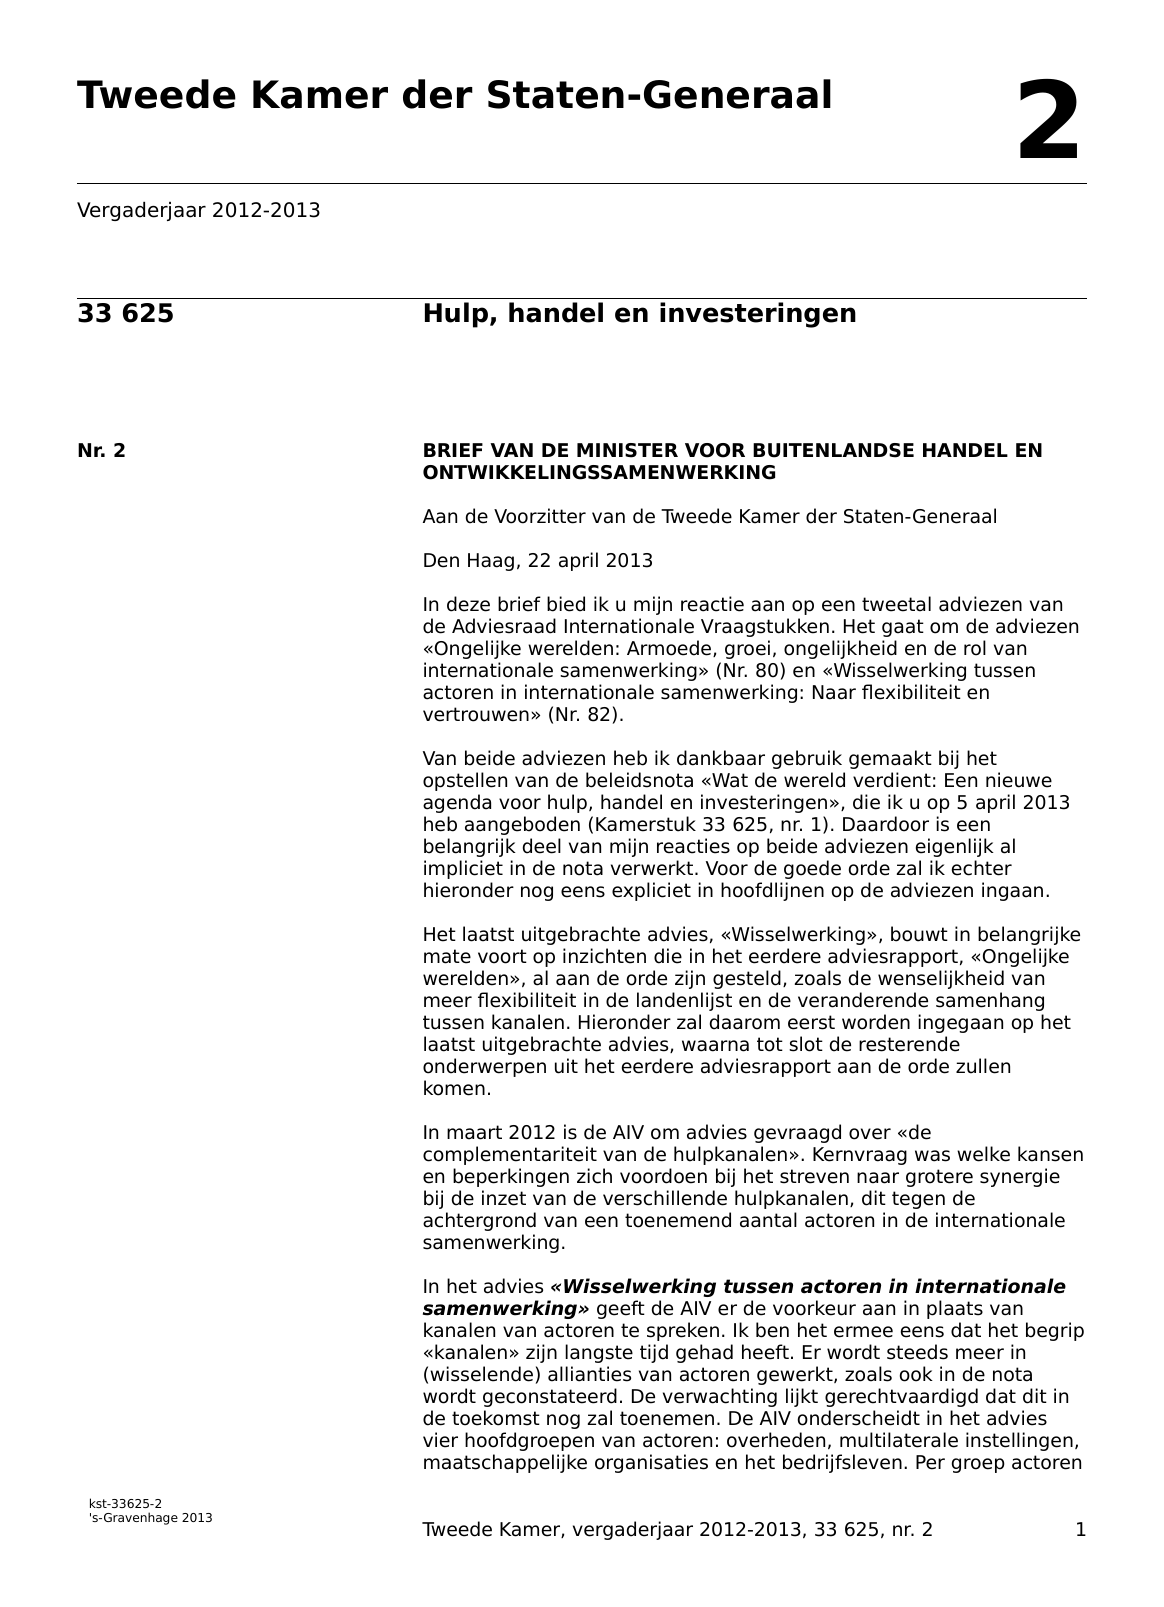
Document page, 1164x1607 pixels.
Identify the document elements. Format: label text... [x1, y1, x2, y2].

text Van beide adviezen heb ik dankbaar gebruik gemaakt bij het opstellen van de beleidsnota «Wat de wereld verdient: Een nieuwe agenda voor hulp, handel en investeringen», die ik u op 5 april 2013 heb aangeboden (Kamerstuk 33 625, nr. 1). Daardoor is een belangrijk deel van mijn reacties op beide adviezen eigenlijk al impliciet in de nota verwerkt. Voor de goede orde zal ik echter hieronder nog eens expliciet in hoofdlijnen op de adviezen ingaan. [422, 748, 1087, 902]
table_cell Vergaderjaar 2012-2013 [77, 184, 1087, 298]
text In het advies «Wisselwerking tussen actoren in internationale samenwerking» geeft de AIV er de voorkeur aan in plaats van kanalen van actoren te spreken. Ik ben het ermee eens dat het begrip «kanalen» zijn langste tijd gehad heeft. Er wordt steeds meer in (wisselende) allianties van actoren gewerkt, zoals ook in de nota wordt geconstateerd. De verwachting lijkt gerechtvaardigd dat dit in de toekomst nog zal toenemen. De AIV onderscheidt in het advies vier hoofdgroepen van actoren: overheden, multilaterale instellingen, maatschappelijke organisaties en het bedrijfsleven. Per groep actoren [422, 1276, 1087, 1474]
text kst-33625-2 [88, 1497, 323, 1511]
text In deze brief bied ik u mijn reactie aan op een tweetal adviezen van de Adviesraad Internationale Vraagstukken. Het gaat om de adviezen «Ongelijke werelden: Armoede, groei, ongelijkheid en de rol van internationale samenwerking» (Nr. 80) en «Wisselwerking tussen actoren in internationale samenwerking: Naar flexibiliteit en vertrouwen» (Nr. 82). [422, 594, 1087, 726]
text In maart 2012 is de AIV om advies gevraagd over «de complementariteit van de hulpkanalen». Kernvraag was welke kansen en beperkingen zich voordoen bij het streven naar grotere synergie bij de inzet van de verschillende hulpkanalen, dit tegen de achtergrond van een toenemend aantal actoren in de internationale samenwerking. [422, 1122, 1087, 1254]
table_header 2 [886, 59, 1087, 183]
text Het laatst uitgebrachte advies, «Wisselwerking», bouwt in belangrijke mate voort op inzichten die in het eerdere adviesrapport, «Ongelijke werelden», al aan de orde zijn gesteld, zoals de wenselijkheid van meer flexibiliteit in de landenlijst en de veranderende samenhang tussen kanalen. Hieronder zal daarom eerst worden ingegaan op het laatst uitgebrachte advies, waarna tot slot de resterende onderwerpen uit het eerdere adviesrapport aan de orde zullen komen. [422, 924, 1087, 1100]
table_header Tweede Kamer der Staten-Generaal [77, 59, 886, 183]
subtitle Nr. 2 BRIEF VAN DE MINISTER VOOR BUITENLANDSE HANDEL EN ONTWIKKELINGSSAMENWERKING [77, 440, 1087, 484]
text 's-Gravenhage 2013 [88, 1511, 323, 1525]
subtitle 33 625 Hulp, handel en investeringen [77, 299, 1087, 329]
text Aan de Voorzitter van de Tweede Kamer der Staten-Generaal [422, 506, 1087, 528]
text Den Haag, 22 april 2013 [422, 550, 1087, 572]
